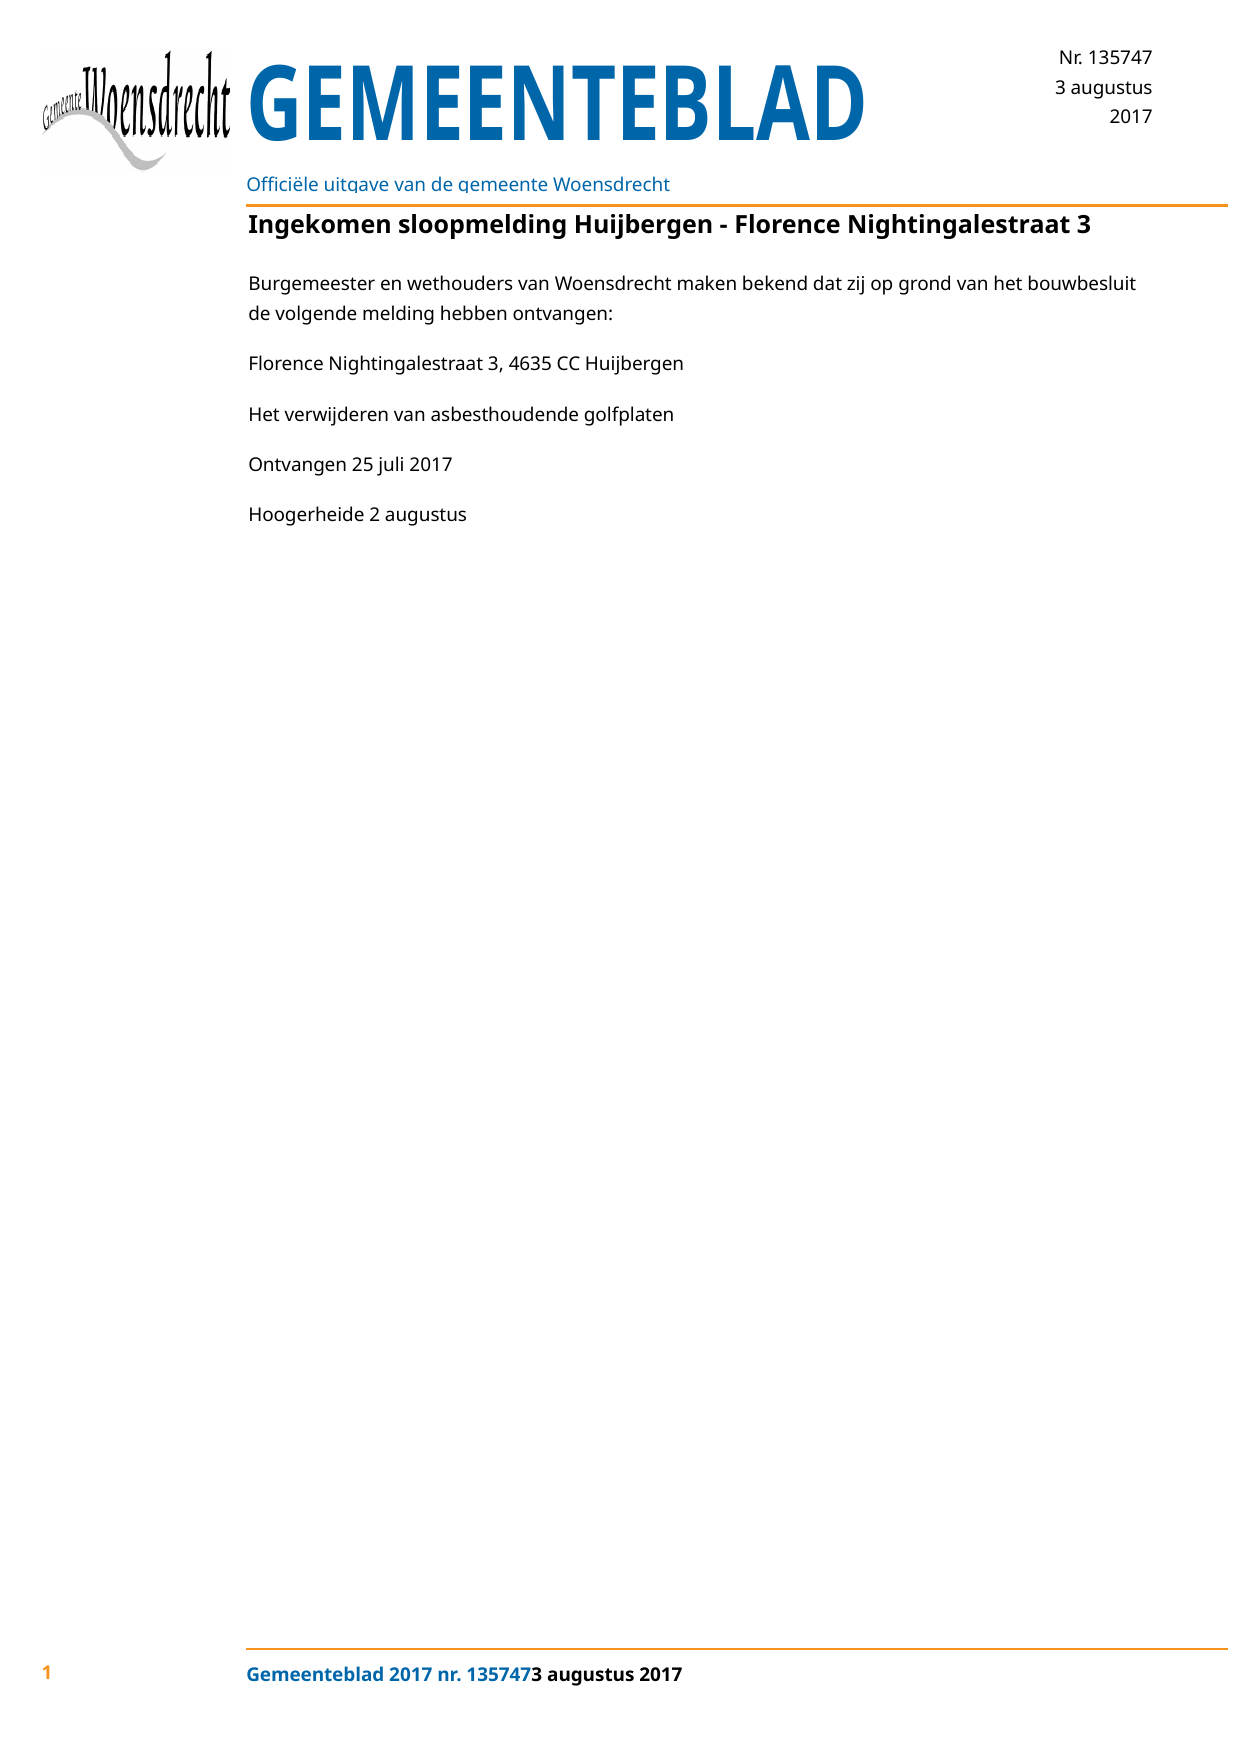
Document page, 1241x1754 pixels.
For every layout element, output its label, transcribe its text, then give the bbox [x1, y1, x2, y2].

picture [41, 47, 231, 172]
text Florence Nightingalestraat 3, 4635 CC Huijbergen [248, 350, 1152, 376]
text Hoogerheide 2 augustus [248, 502, 1152, 527]
text Ingekomen sloopmelding Huijbergen - Florence Nightingalestraat 3 [248, 207, 1152, 241]
text Burgemeester en wethouders van Woensdrecht maken bekend dat zij op grond van het bouwbesluit de volgende melding hebben ontvangen: [248, 270, 1152, 326]
text Ontvangen 25 juli 2017 [248, 451, 1152, 477]
text Het verwijderen van asbesthoudende golfplaten [248, 401, 1152, 426]
